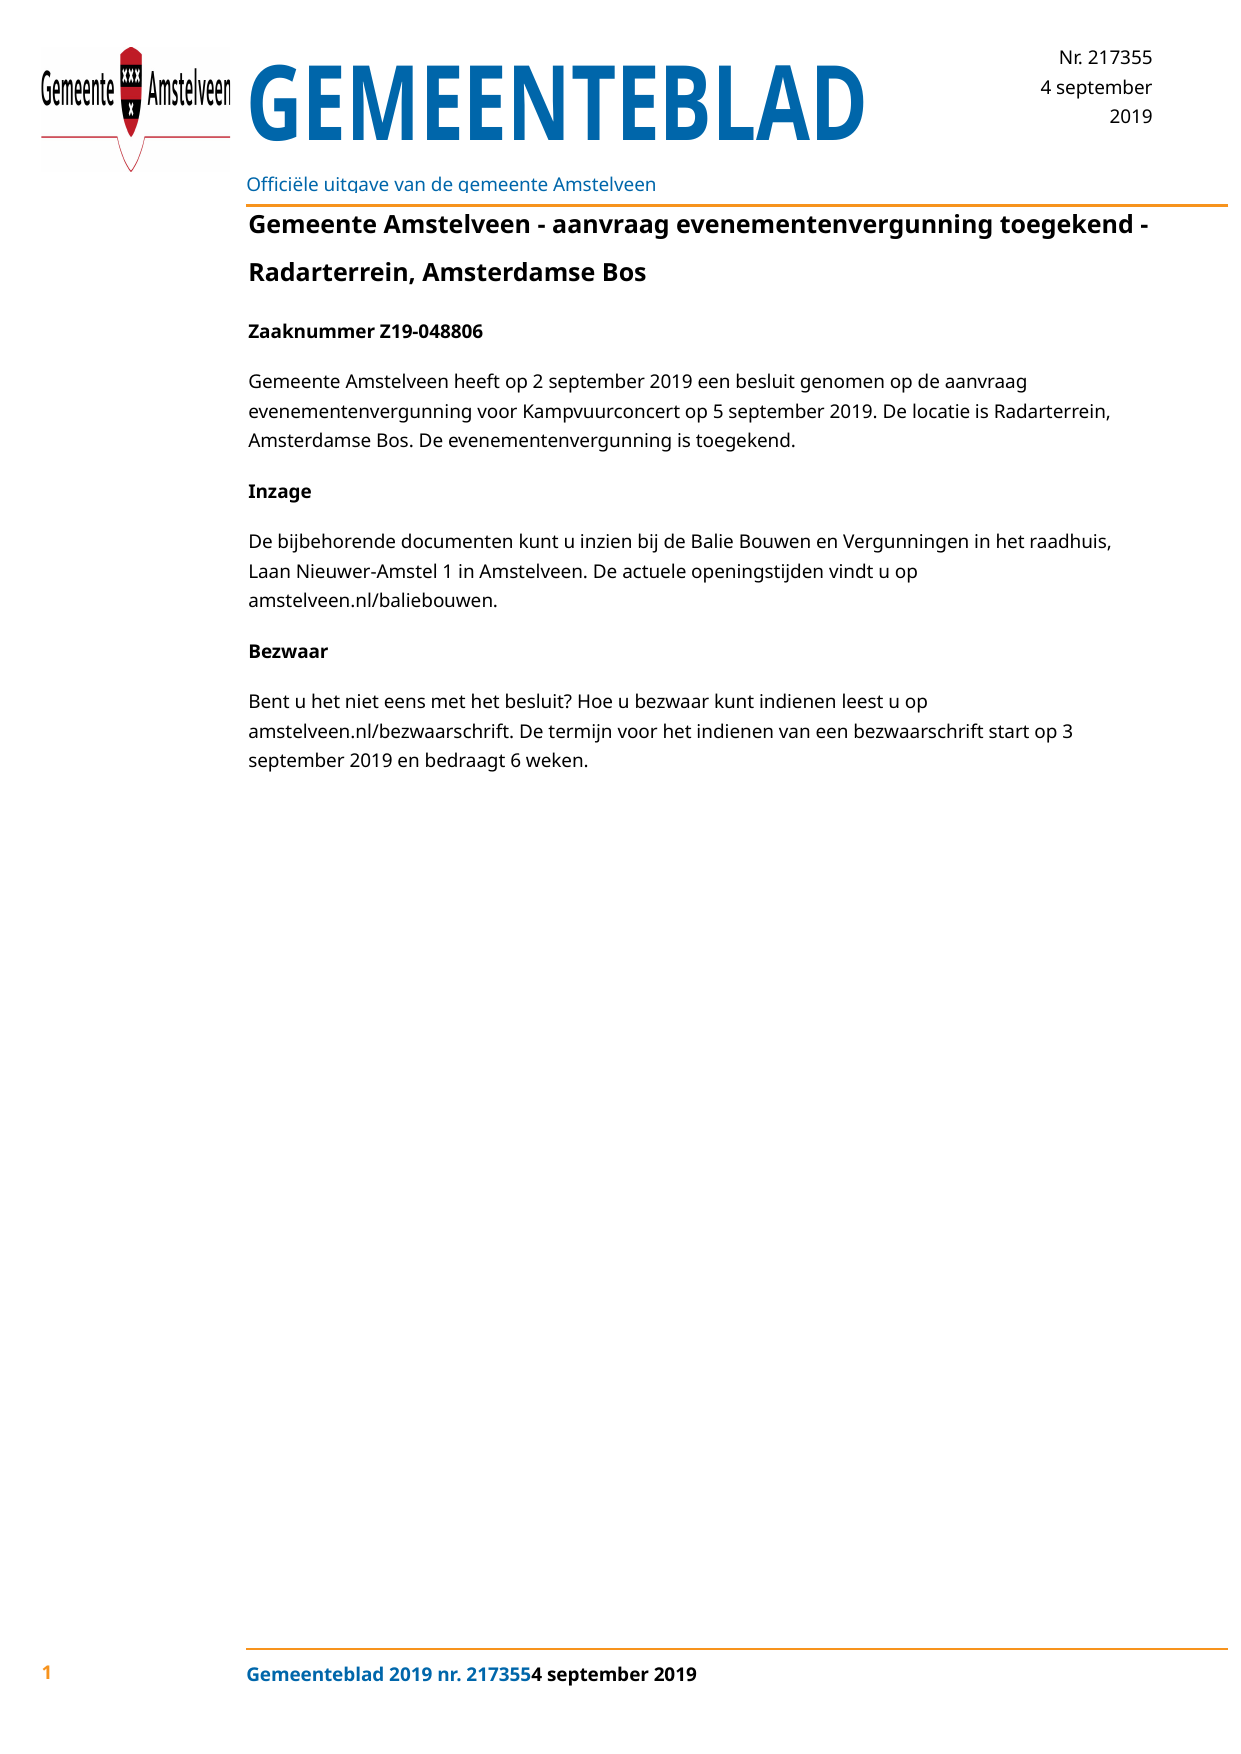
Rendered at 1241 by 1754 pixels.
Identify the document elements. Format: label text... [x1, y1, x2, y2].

text Inzage [248, 478, 1152, 504]
text Bezwaar [248, 638, 1152, 664]
text Zaaknummer Z19-048806 [248, 318, 1152, 344]
text Gemeente Amstelveen heeft op 2 september 2019 een besluit genomen op de aanvraag evenementenvergunning voor Kampvuurconcert op 5 september 2019. De locatie is Radarterrein, Amsterdamse Bos. De evenementenvergunning is toegekend. [248, 368, 1152, 453]
picture [41, 47, 231, 172]
text Gemeente Amstelveen - aanvraag evenementenvergunning toegekend - Radarterrein, Amsterdamse Bos [248, 207, 1152, 288]
text Bent u het niet eens met het besluit? Hoe u bezwaar kunt indienen leest u op amstelveen.nl/bezwaarschrift. De termijn voor het indienen van een bezwaarschrift start op 3 september 2019 en bedraagt 6 weken. [248, 688, 1152, 773]
text De bijbehorende documenten kunt u inzien bij de Balie Bouwen en Vergunningen in het raadhuis, Laan Nieuwer-Amstel 1 in Amstelveen. De actuele openingstijden vindt u op amstelveen.nl/baliebouwen. [248, 528, 1152, 613]
